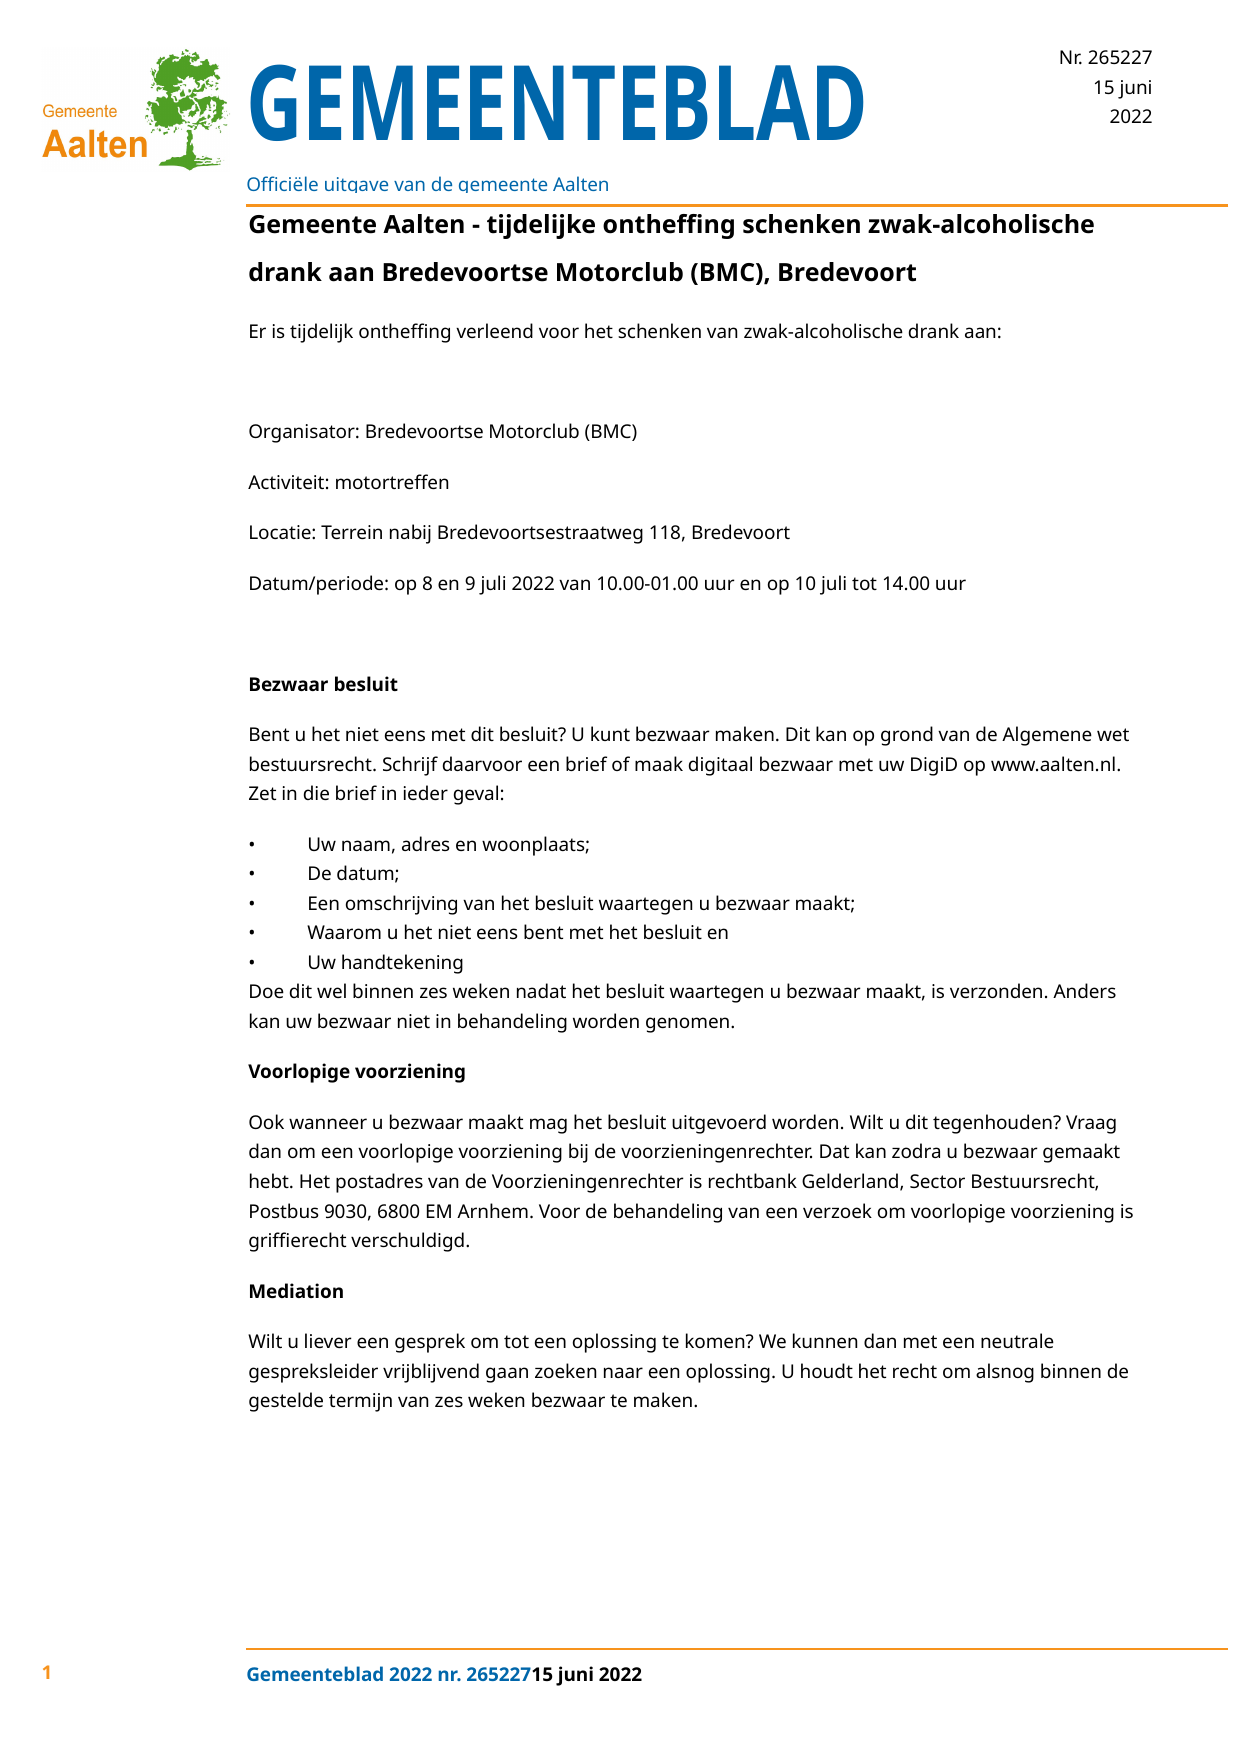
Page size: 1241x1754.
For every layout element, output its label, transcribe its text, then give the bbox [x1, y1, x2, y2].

text Wilt u liever een gesprek om tot een oplossing te komen? We kunnen dan met een neutrale gespreksleider vrijblijvend gaan zoeken naar een oplossing. U houdt het recht om alsnog binnen de gestelde termijn van zes weken bezwaar te maken. [248, 1328, 1152, 1413]
list Een omschrijving van het besluit waartegen u bezwaar maakt; [248, 890, 1152, 916]
list De datum; [248, 860, 1152, 886]
picture [41, 47, 231, 172]
text Locatie: Terrein nabij Bredevoortsestraatweg 118, Bredevoort [248, 519, 1152, 545]
text Gemeente Aalten - tijdelijke ontheffing schenken zwak-alcoholische drank aan Bredevoortse Motorclub (BMC), Bredevoort [248, 207, 1152, 288]
list Waarom u het niet eens bent met het besluit en [248, 919, 1152, 945]
text Activiteit: motortreffen [248, 469, 1152, 495]
text Doe dit wel binnen zes weken nadat het besluit waartegen u bezwaar maakt, is verzonden. Anders kan uw bezwaar niet in behandeling worden genomen. [248, 979, 1152, 1034]
text Ook wanneer u bezwaar maakt mag het besluit uitgevoerd worden. Wilt u dit tegenhouden? Vraag dan om een voorlopige voorziening bij de voorzieningenrechter. Dat kan zodra u bezwaar gemaakt hebt. Het postadres van de Voorzieningenrechter is rechtbank Gelderland, Sector Bestuursrecht, Postbus 9030, 6800 EM Arnhem. Voor de behandeling van een verzoek om voorlopige voorziening is griffierecht verschuldigd. [248, 1109, 1152, 1253]
list Uw handtekening [248, 949, 1152, 975]
text Bezwaar besluit [248, 671, 1152, 697]
text Mediation [248, 1278, 1152, 1304]
text Bent u het niet eens met dit besluit? U kunt bezwaar maken. Dit kan op grond van de Algemene wet bestuursrecht. Schrijf daarvoor een brief of maak digitaal bezwaar met uw DigiD op www.aalten.nl. Zet in die brief in ieder geval: [248, 721, 1152, 806]
text Datum/periode: op 8 en 9 juli 2022 van 10.00-01.00 uur en op 10 juli tot 14.00 uur [248, 570, 1152, 596]
text Organisator: Bredevoortse Motorclub (BMC) [248, 419, 1152, 444]
list Uw naam, adres en woonplaats; [248, 831, 1152, 857]
text Voorlopige voorziening [248, 1059, 1152, 1084]
text Er is tijdelijk ontheffing verleend voor het schenken van zwak-alcoholische drank aan: [248, 318, 1152, 344]
